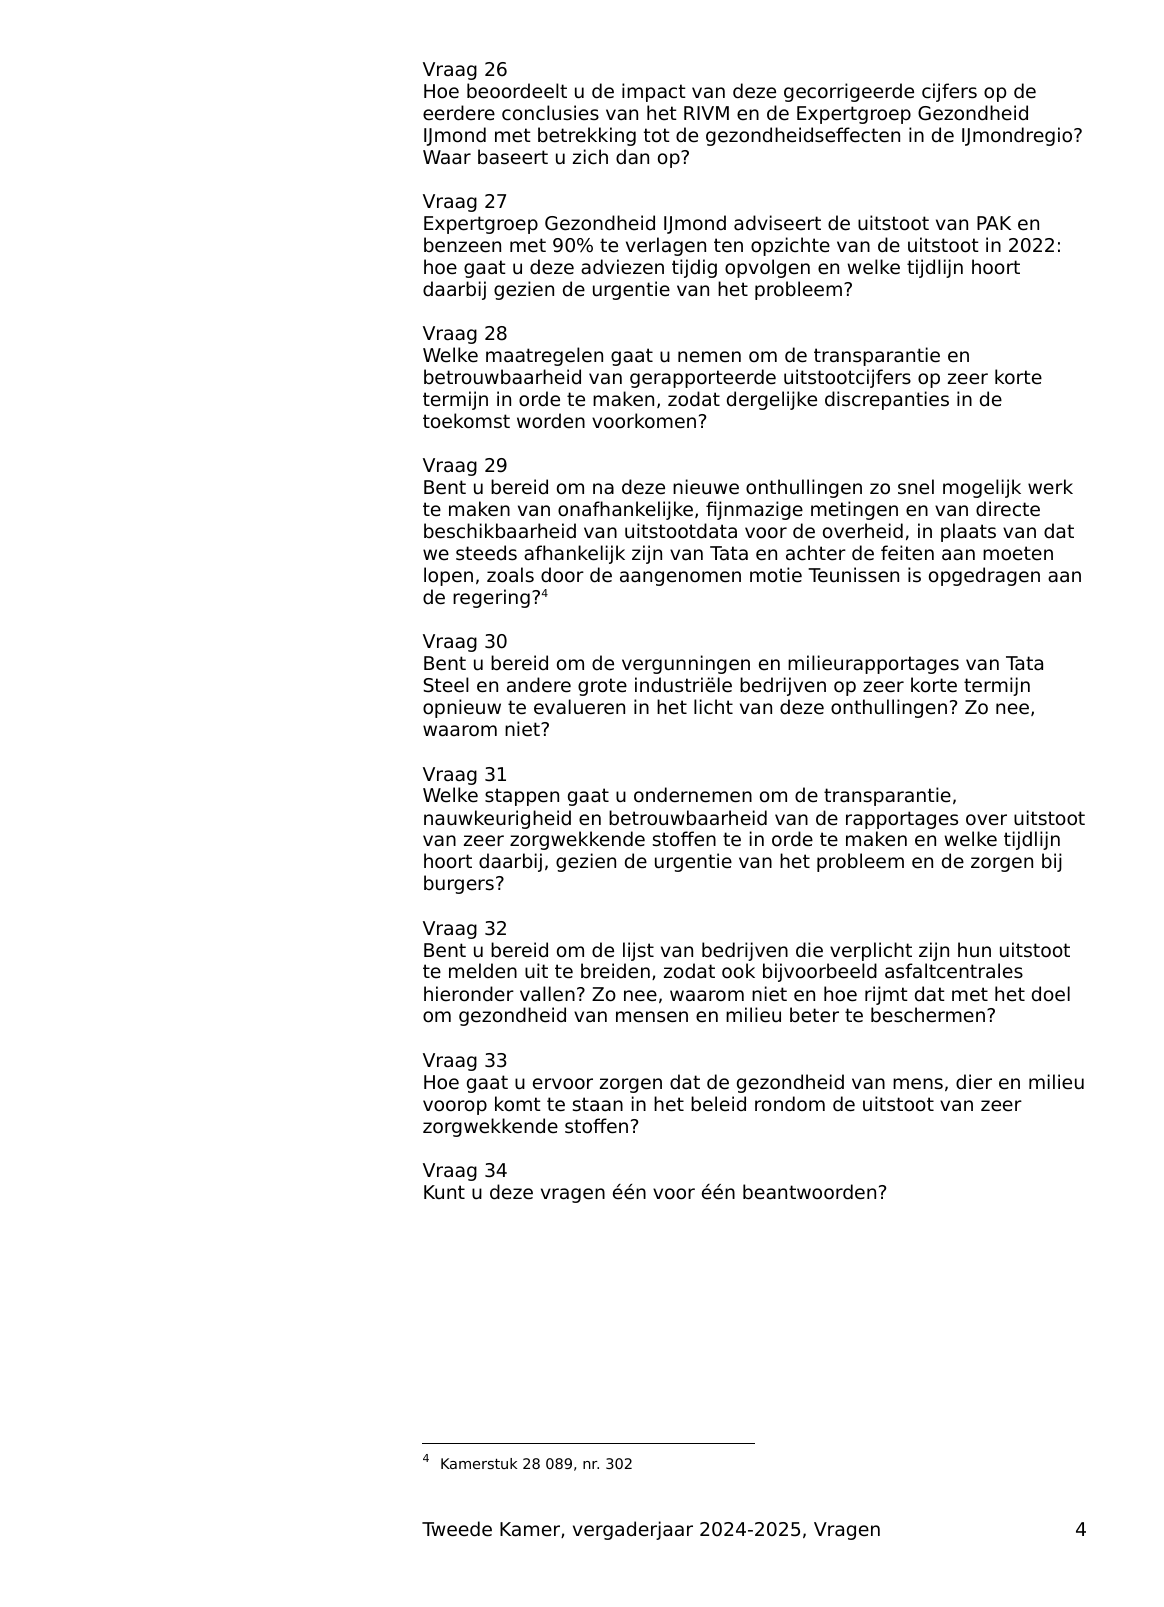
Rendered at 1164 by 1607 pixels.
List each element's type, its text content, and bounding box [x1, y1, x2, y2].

text Vraag 26 [422, 59, 1087, 81]
text Kunt u deze vragen één voor één beantwoorden? [422, 1182, 1087, 1204]
text Vraag 31 [422, 763, 1087, 785]
text Expertgroep Gezondheid IJmond adviseert de uitstoot van PAK en benzeen met 90% te verlagen ten opzichte van de uitstoot in 2022: hoe gaat u deze adviezen tijdig opvolgen en welke tijdlijn hoort daarbij gezien de urgentie van het probleem? [422, 213, 1087, 301]
text Vraag 34 [422, 1160, 1087, 1182]
text Bent u bereid om de lijst van bedrijven die verplicht zijn hun uitstoot te melden uit te breiden, zodat ook bijvoorbeeld asfaltcentrales hieronder vallen? Zo nee, waarom niet en hoe rijmt dat met het doel om gezondheid van mensen en milieu beter te beschermen? [422, 939, 1087, 1027]
text Vraag 32 [422, 917, 1087, 939]
text Vraag 33 [422, 1049, 1087, 1072]
text Hoe beoordeelt u de impact van deze gecorrigeerde cijfers op de eerdere conclusies van het RIVM en de Expertgroep Gezondheid IJmond met betrekking tot de gezondheidseffecten in de IJmondregio? Waar baseert u zich dan op? [422, 81, 1087, 169]
text Bent u bereid om de vergunningen en milieurapportages van Tata Steel en andere grote industriële bedrijven op zeer korte termijn opnieuw te evalueren in het licht van deze onthullingen? Zo nee, waarom niet? [422, 653, 1087, 741]
text Vraag 28 [422, 323, 1087, 345]
text Welke stappen gaat u ondernemen om de transparantie, nauwkeurigheid en betrouwbaarheid van de rapportages over uitstoot van zeer zorgwekkende stoffen te in orde te maken en welke tijdlijn hoort daarbij, gezien de urgentie van het probleem en de zorgen bij burgers? [422, 785, 1087, 895]
text Vraag 29 [422, 455, 1087, 477]
text Hoe gaat u ervoor zorgen dat de gezondheid van mens, dier en milieu voorop komt te staan in het beleid rondom de uitstoot van zeer zorgwekkende stoffen? [422, 1072, 1087, 1137]
text Bent u bereid om na deze nieuwe onthullingen zo snel mogelijk werk te maken van onafhankelijke, fijnmazige metingen en van directe beschikbaarheid van uitstootdata voor de overheid, in plaats van dat we steeds afhankelijk zijn van Tata en achter de feiten aan moeten lopen, zoals door de aangenomen motie Teunissen is opgedragen aan de regering? [422, 477, 1087, 609]
text Kamerstuk 28 089, nr. 302 [422, 1452, 1087, 1474]
text Welke maatregelen gaat u nemen om de transparantie en betrouwbaarheid van gerapporteerde uitstootcijfers op zeer korte termijn in orde te maken, zodat dergelijke discrepanties in de toekomst worden voorkomen? [422, 345, 1087, 433]
text Vraag 27 [422, 191, 1087, 213]
text Vraag 30 [422, 631, 1087, 653]
